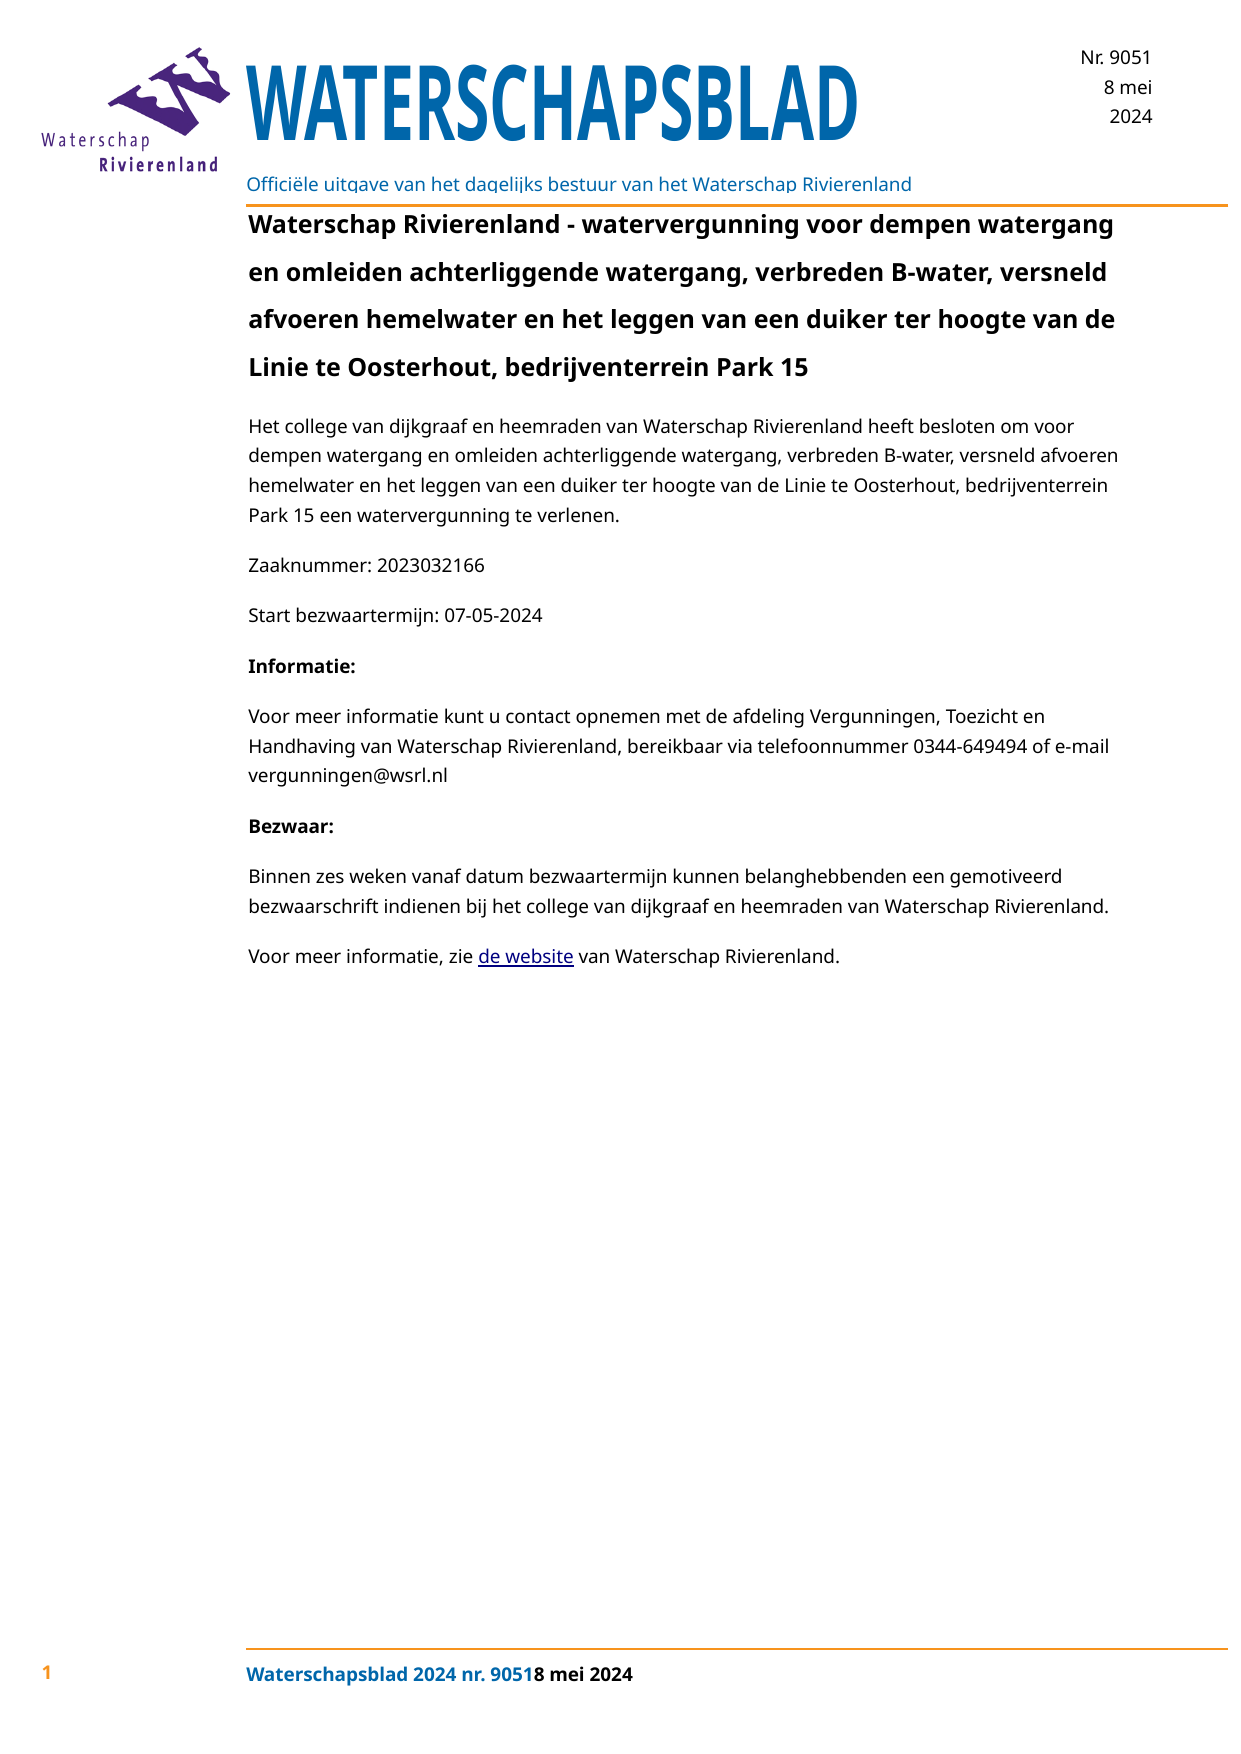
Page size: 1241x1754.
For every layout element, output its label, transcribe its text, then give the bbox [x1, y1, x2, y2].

text Het college van dijkgraaf en heemraden van Waterschap Rivierenland heeft besloten om voor dempen watergang en omleiden achterliggende watergang, verbreden B-water, versneld afvoeren hemelwater en het leggen van een duiker ter hoogte van de Linie te Oosterhout, bedrijventerrein Park 15 een watervergunning te verlenen. [248, 413, 1152, 528]
picture [41, 47, 231, 172]
text Zaaknummer: 2023032166 [248, 552, 1152, 578]
text Bezwaar: [248, 813, 1152, 839]
text Voor meer informatie kunt u contact opnemen met de afdeling Vergunningen, Toezicht en Handhaving van Waterschap Rivierenland, bereikbaar via telefoonnummer 0344-649494 of e-mail vergunningen@wsrl.nl [248, 703, 1152, 788]
text Voor meer informatie, zie de website van Waterschap Rivierenland. [248, 943, 1152, 969]
text Start bezwaartermijn: 07-05-2024 [248, 603, 1152, 628]
text Waterschap Rivierenland - watervergunning voor dempen watergang en omleiden achterliggende watergang, verbreden B-water, versneld afvoeren hemelwater en het leggen van een duiker ter hoogte van de Linie te Oosterhout, bedrijventerrein Park 15 [248, 207, 1152, 384]
text Informatie: [248, 653, 1152, 679]
text Binnen zes weken vanaf datum bezwaartermijn kunnen belanghebbenden een gemotiveerd bezwaarschrift indienen bij het college van dijkgraaf en heemraden van Waterschap Rivierenland. [248, 863, 1152, 919]
